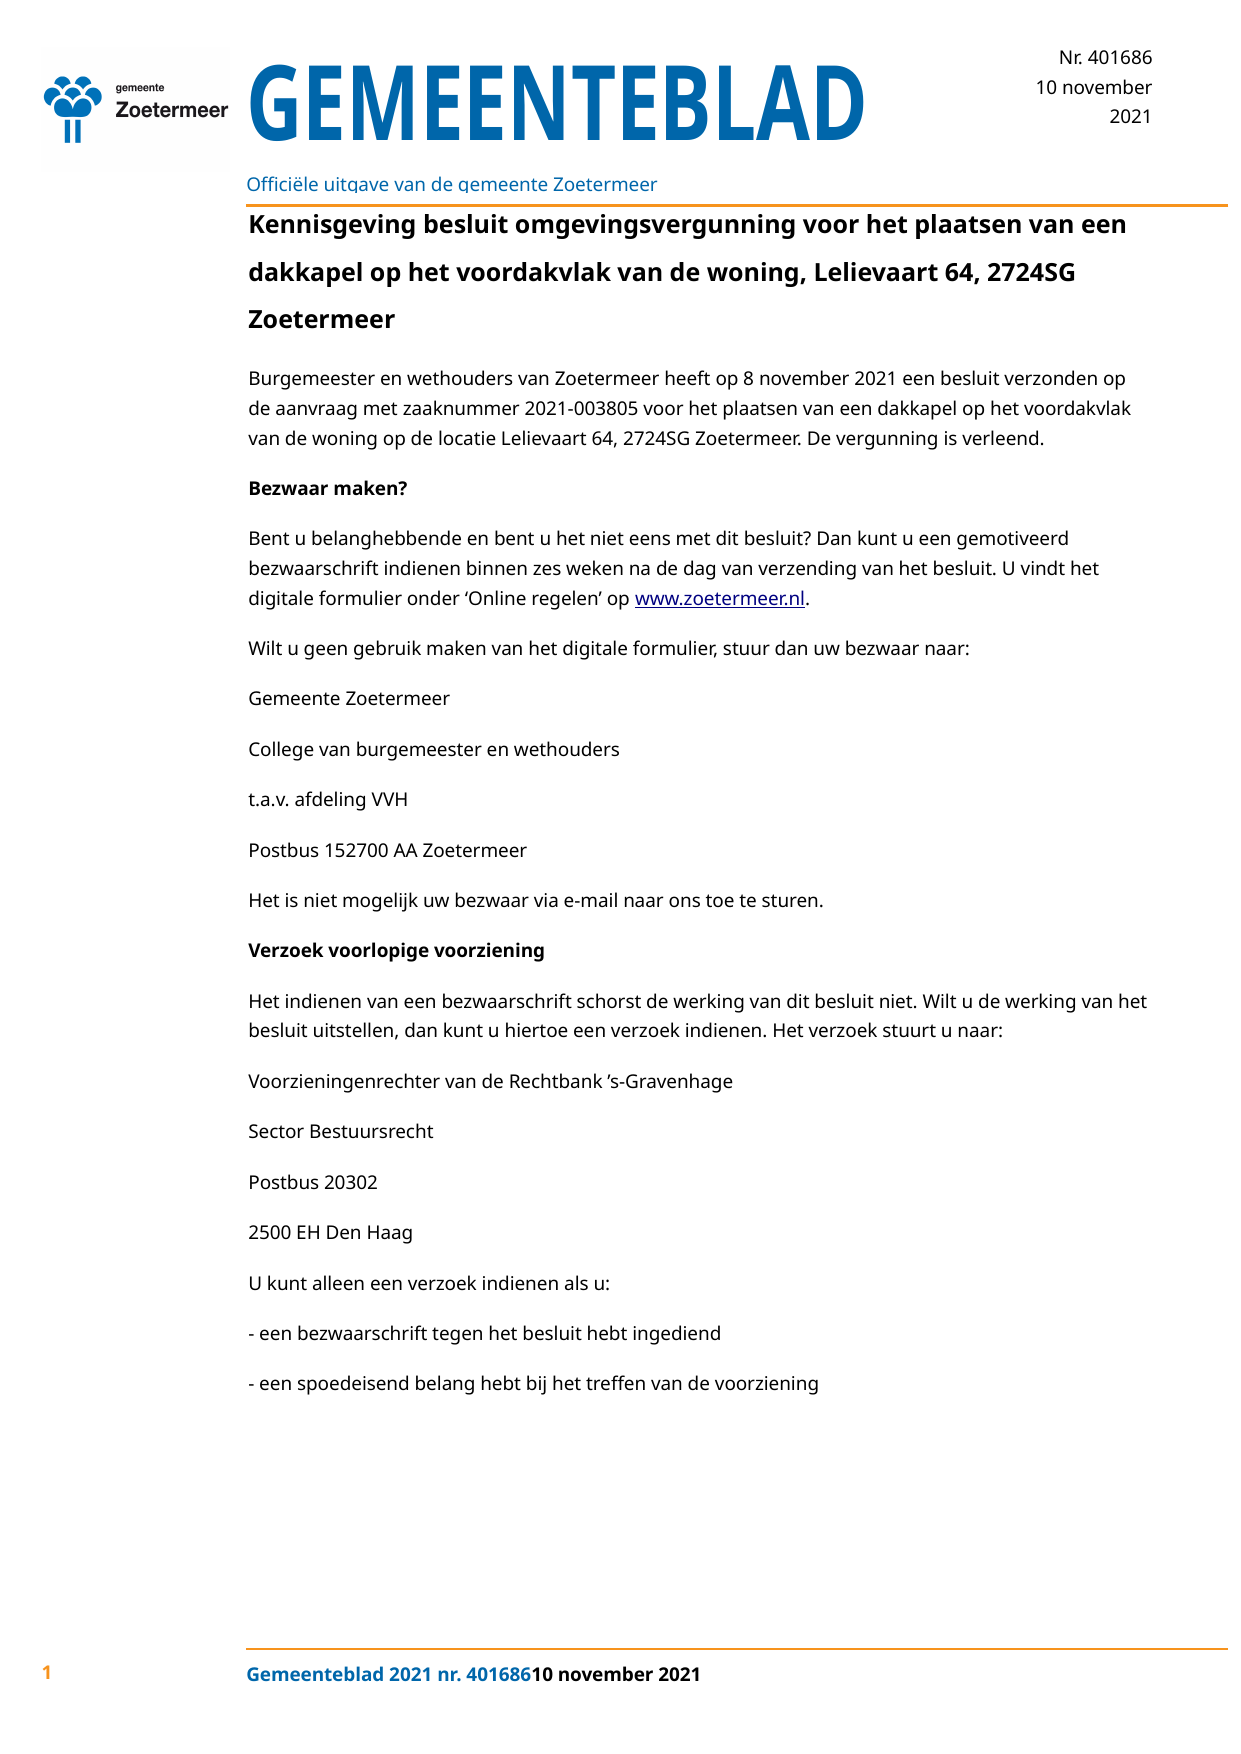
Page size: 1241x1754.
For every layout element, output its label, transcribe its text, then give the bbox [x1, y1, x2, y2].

text Verzoek voorlopige voorziening [248, 938, 1152, 963]
text Bezwaar maken? [248, 475, 1152, 501]
text Sector Bestuursrecht [248, 1118, 1152, 1144]
text Voorzieningenrechter van de Rechtbank ’s-Gravenhage [248, 1068, 1152, 1094]
text t.a.v. afdeling VVH [248, 786, 1152, 812]
text Gemeente Zoetermeer [248, 686, 1152, 711]
text Postbus 20302 [248, 1169, 1152, 1194]
text Postbus 152700 AA Zoetermeer [248, 837, 1152, 862]
text Het indienen van een bezwaarschrift schorst de werking van dit besluit niet. Wilt u de werking van het besluit uitstellen, dan kunt u hiertoe een verzoek indienen. Het verzoek stuurt u naar: [248, 988, 1152, 1043]
text Wilt u geen gebruik maken van het digitale formulier, stuur dan uw bezwaar naar: [248, 635, 1152, 661]
text - een bezwaarschrift tegen het besluit hebt ingediend [248, 1320, 1152, 1346]
text Het is niet mogelijk uw bezwaar via e-mail naar ons toe te sturen. [248, 887, 1152, 913]
text U kunt alleen een verzoek indienen als u: [248, 1270, 1152, 1295]
text 2500 EH Den Haag [248, 1219, 1152, 1245]
text Burgemeester en wethouders van Zoetermeer heeft op 8 november 2021 een besluit verzonden op de aanvraag met zaaknummer 2021-003805 voor het plaatsen van een dakkapel op het voordakvlak van de woning op de locatie Lelievaart 64, 2724SG Zoetermeer. De vergunning is verleend. [248, 366, 1152, 450]
picture [41, 47, 231, 172]
text Bent u belanghebbende en bent u het niet eens met dit besluit? Dan kunt u een gemotiveerd bezwaarschrift indienen binnen zes weken na de dag van verzending van het besluit. U vindt het digitale formulier onder ‘Online regelen’ op www.zoetermeer.nl. [248, 526, 1152, 610]
text Kennisgeving besluit omgevingsvergunning voor het plaatsen van een dakkapel op het voordakvlak van de woning, Lelievaart 64, 2724SG Zoetermeer [248, 207, 1152, 336]
text College van burgemeester en wethouders [248, 736, 1152, 762]
text - een spoedeisend belang hebt bij het treffen van de voorziening [248, 1371, 1152, 1396]
